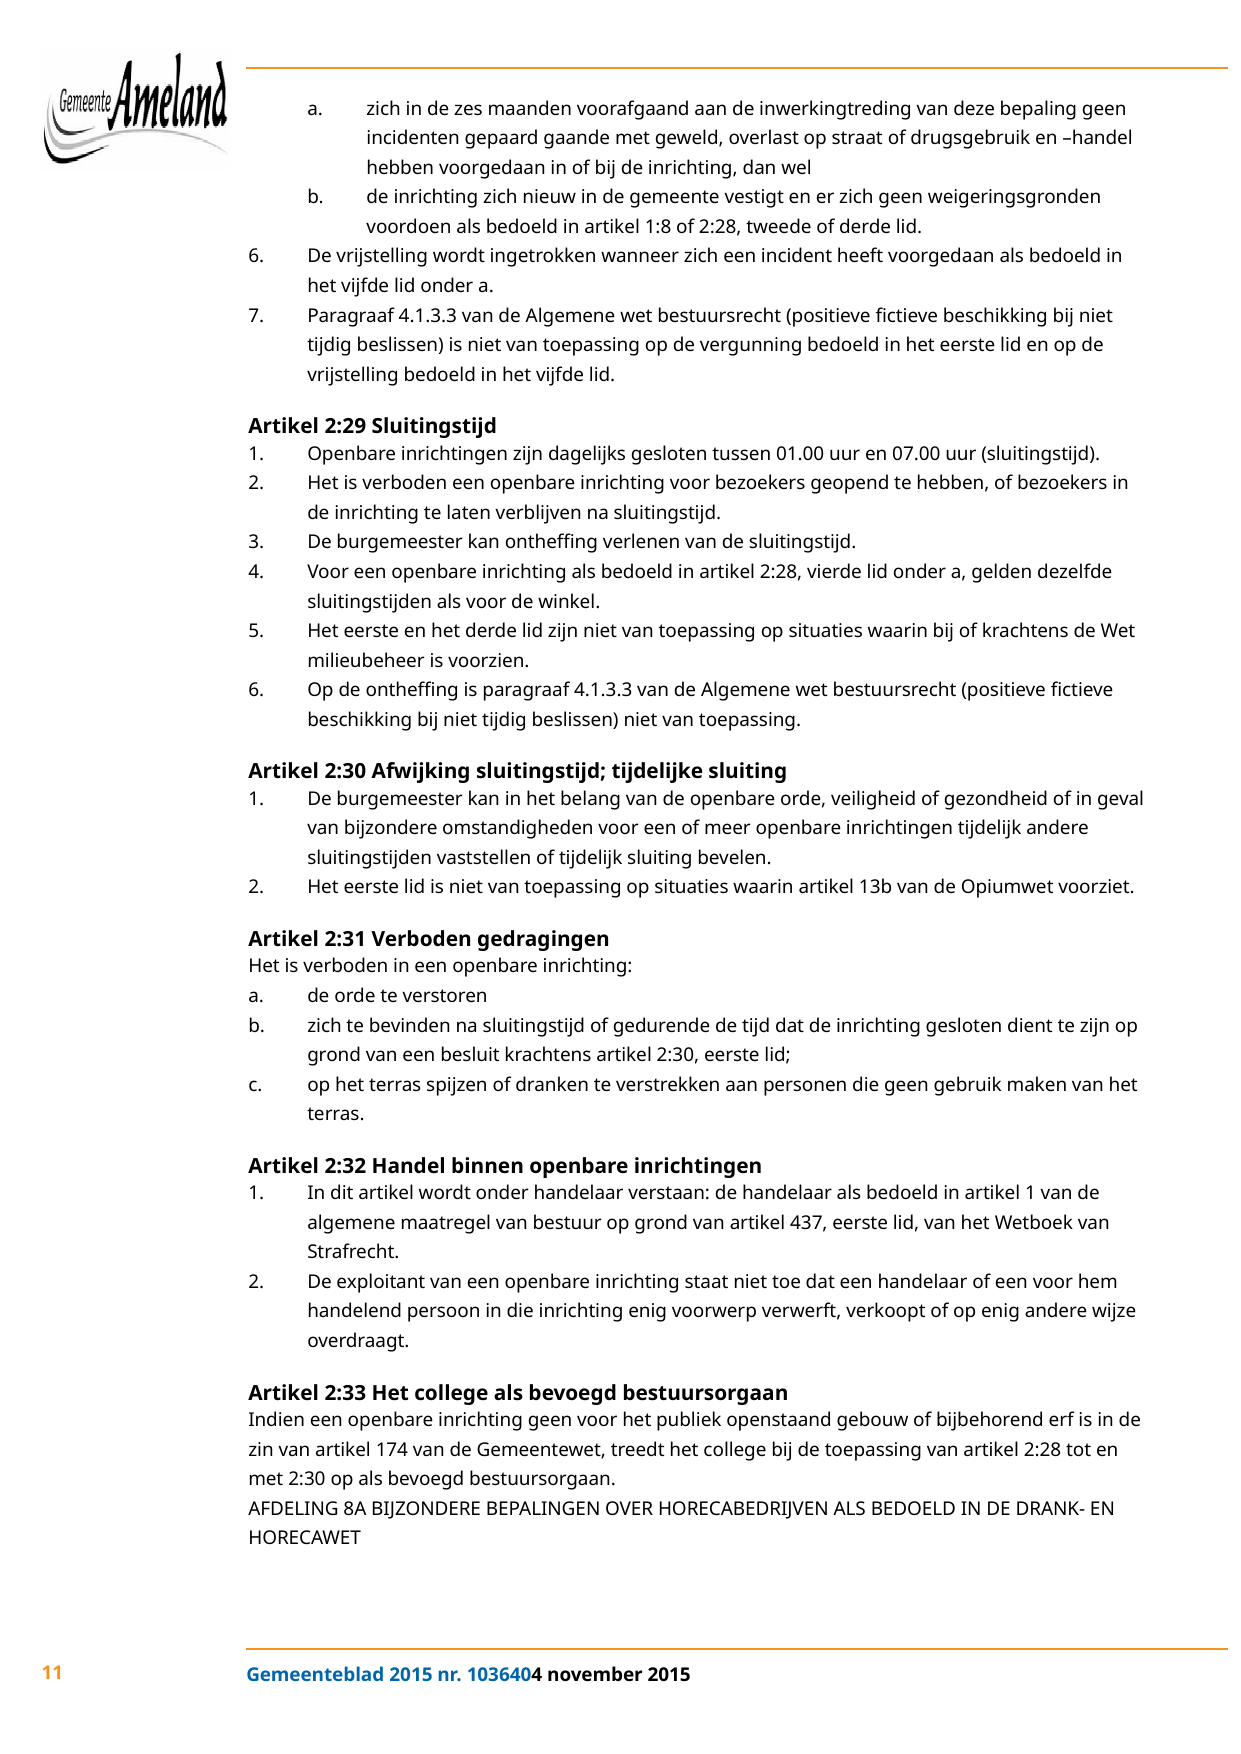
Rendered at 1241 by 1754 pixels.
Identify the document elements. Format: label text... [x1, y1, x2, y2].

text Artikel 2:33 Het college als bevoegd bestuursorgaan [248, 1378, 1152, 1406]
list Voor een openbare inrichting als bedoeld in artikel 2:28, vierde lid onder a, gelden dezelfde sluitingstijden als voor de winkel. [248, 558, 1152, 613]
list op het terras spijzen of dranken te verstrekken aan personen die geen gebruik maken van het terras. [248, 1071, 1152, 1126]
text Het is verboden in een openbare inrichting: [248, 953, 1152, 978]
text Artikel 2:29 Sluitingstijd [248, 411, 1152, 440]
text Artikel 2:32 Handel binnen openbare inrichtingen [248, 1151, 1152, 1179]
list Paragraaf 4.1.3.3 van de Algemene wet bestuursrecht (positieve fictieve beschikking bij niet tijdig beslissen) is niet van toepassing op de vergunning bedoeld in het eerste lid en op de vrijstelling bedoeld in het vijfde lid. [248, 302, 1152, 387]
list Het eerste en het derde lid zijn niet van toepassing op situaties waarin bij of krachtens de Wet milieubeheer is voorzien. [248, 617, 1152, 673]
list Het eerste lid is niet van toepassing op situaties waarin artikel 13b van de Opiumwet voorziet. [248, 874, 1152, 899]
text AFDELING 8A BIJZONDERE BEPALINGEN OVER HORECABEDRIJVEN ALS BEDOELD IN DE DRANK- EN HORECAWET [248, 1495, 1152, 1550]
list Op de ontheffing is paragraaf 4.1.3.3 van de Algemene wet bestuursrecht (positieve fictieve beschikking bij niet tijdig beslissen) niet van toepassing. [248, 677, 1152, 732]
list zich te bevinden na sluitingstijd of gedurende de tijd dat de inrichting gesloten dient te zijn op grond van een besluit krachtens artikel 2:30, eerste lid; [248, 1012, 1152, 1067]
list zich in de zes maanden voorafgaand aan de inwerkingtreding van deze bepaling geen incidenten gepaard gaande met geweld, overlast op straat of drugsgebruik en –handel hebben voorgedaan in of bij de inrichting, dan wel [307, 95, 1152, 180]
list Het is verboden een openbare inrichting voor bezoekers geopend te hebben, of bezoekers in de inrichting te laten verblijven na sluitingstijd. [248, 469, 1152, 525]
picture [41, 47, 231, 172]
text Artikel 2:30 Afwijking sluitingstijd; tijdelijke sluiting [248, 757, 1152, 785]
list de orde te verstoren [248, 982, 1152, 1008]
list De exploitant van een openbare inrichting staat niet toe dat een handelaar of een voor hem handelend persoon in die inrichting enig voorwerp verwerft, verkoopt of op enig andere wijze overdraagt. [248, 1268, 1152, 1353]
list De vrijstelling wordt ingetrokken wanneer zich een incident heeft voorgedaan als bedoeld in het vijfde lid onder a. [248, 243, 1152, 298]
list De burgemeester kan in het belang van de openbare orde, veiligheid of gezondheid of in geval van bijzondere omstandigheden voor een of meer openbare inrichtingen tijdelijk andere sluitingstijden vaststellen of tijdelijk sluiting bevelen. [248, 785, 1152, 870]
text Indien een openbare inrichting geen voor het publiek openstaand gebouw of bijbehorend erf is in de zin van artikel 174 van de Gemeentewet, treedt het college bij de toepassing van artikel 2:28 tot en met 2:30 op als bevoegd bestuursorgaan. [248, 1406, 1152, 1491]
list De burgemeester kan ontheffing verlenen van de sluitingstijd. [248, 529, 1152, 554]
list Openbare inrichtingen zijn dagelijks gesloten tussen 01.00 uur en 07.00 uur (sluitingstijd). [248, 440, 1152, 466]
list In dit artikel wordt onder handelaar verstaan: de handelaar als bedoeld in artikel 1 van de algemene maatregel van bestuur op grond van artikel 437, eerste lid, van het Wetboek van Strafrecht. [248, 1179, 1152, 1264]
list de inrichting zich nieuw in de gemeente vestigt en er zich geen weigeringsgronden voordoen als bedoeld in artikel 1:8 of 2:28, tweede of derde lid. [307, 183, 1152, 239]
text Artikel 2:31 Verboden gedragingen [248, 924, 1152, 953]
